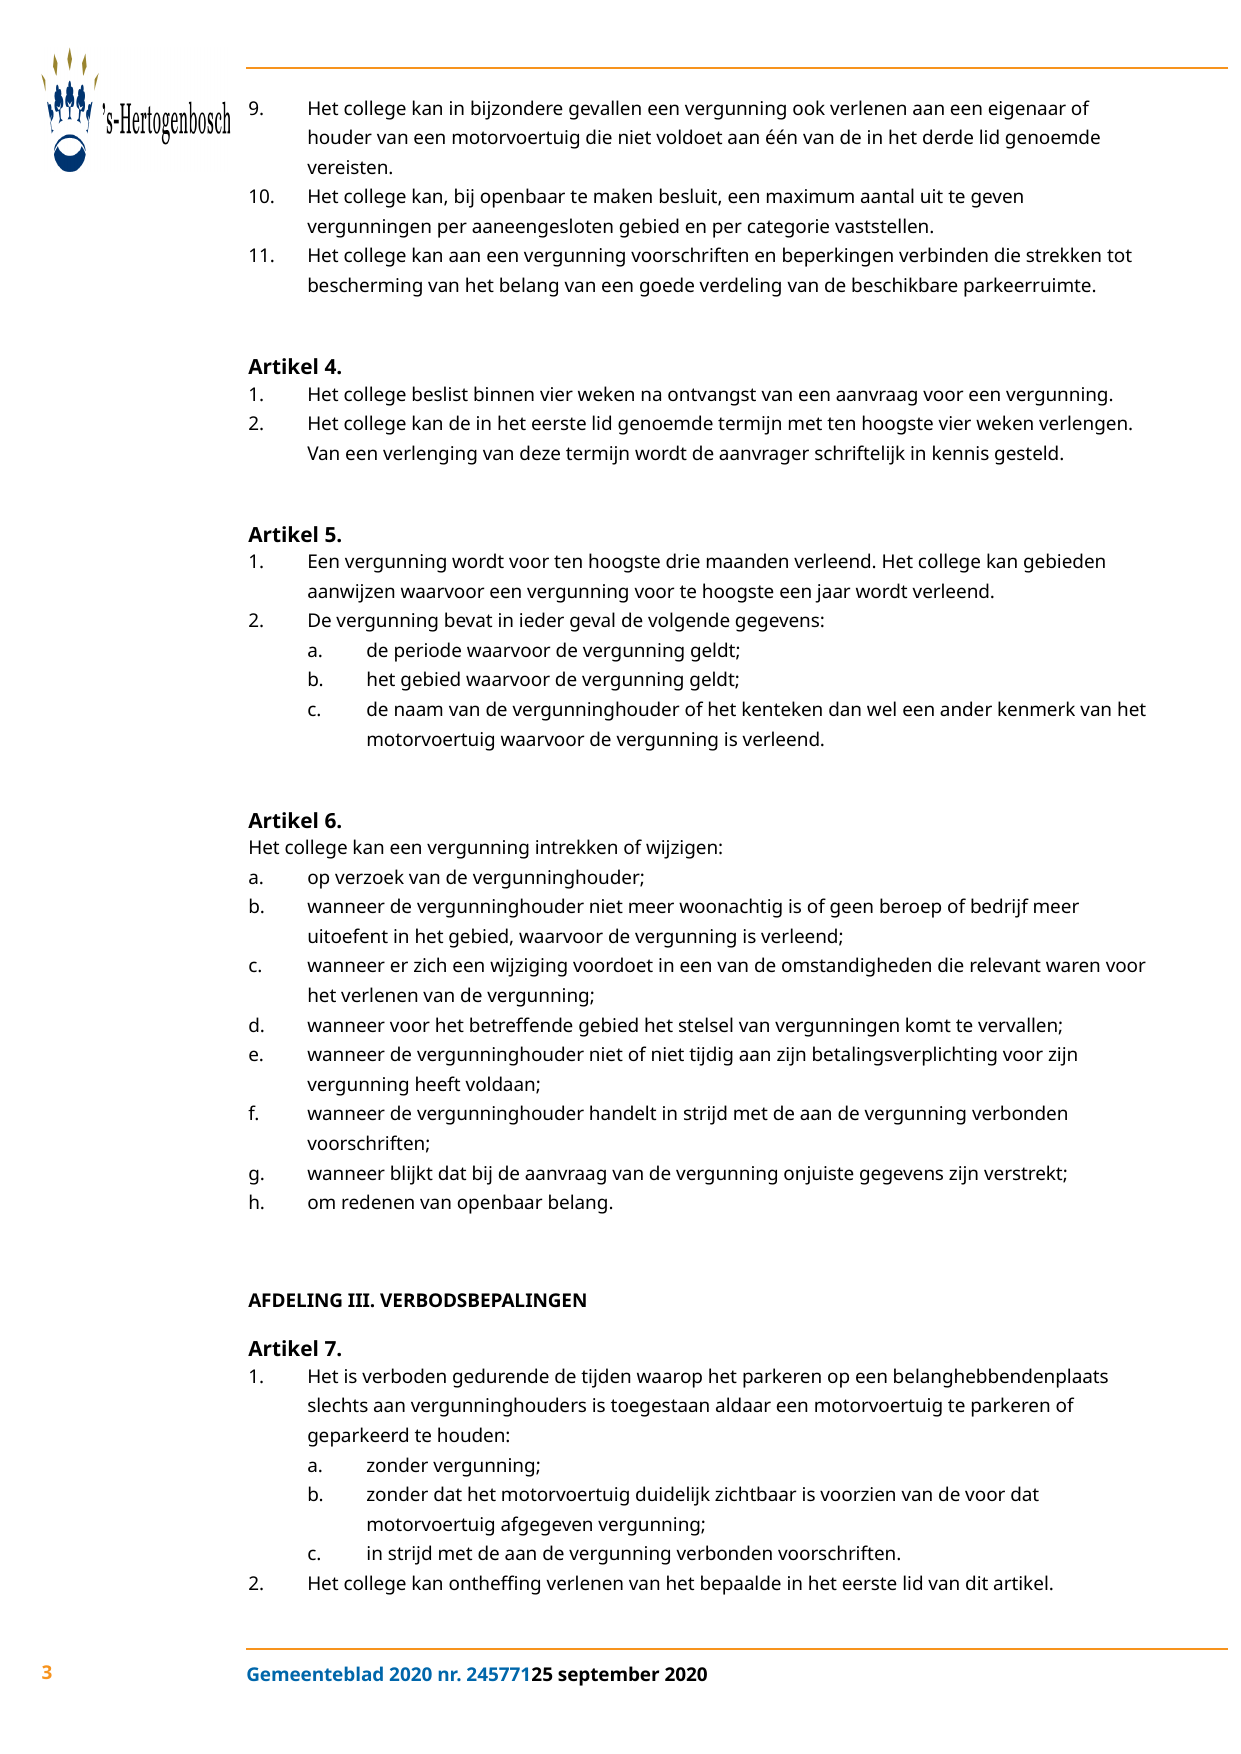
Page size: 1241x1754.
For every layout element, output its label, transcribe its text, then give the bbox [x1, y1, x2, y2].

list zonder vergunning; [307, 1452, 1152, 1477]
picture [41, 47, 231, 172]
list de periode waarvoor de vergunning geldt; [307, 637, 1152, 663]
list wanneer blijkt dat bij de aanvraag van de vergunning onjuiste gegevens zijn verstrekt; [248, 1160, 1152, 1185]
list Het college kan, bij openbaar te maken besluit, een maximum aantal uit te geven vergunningen per aaneengesloten gebied en per categorie vaststellen. [248, 183, 1152, 239]
list wanneer de vergunninghouder niet meer woonachtig is of geen beroep of bedrijf meer uitoefent in het gebied, waarvoor de vergunning is verleend; [248, 893, 1152, 949]
text Artikel 5. [248, 520, 1152, 548]
list in strijd met de aan de vergunning verbonden voorschriften. [307, 1541, 1152, 1566]
list wanneer de vergunninghouder handelt in strijd met de aan de vergunning verbonden voorschriften; [248, 1101, 1152, 1156]
list Het college kan aan een vergunning voorschriften en beperkingen verbinden die strekken tot bescherming van het belang van een goede verdeling van de beschikbare parkeerruimte. [248, 243, 1152, 298]
list om redenen van openbaar belang. [248, 1189, 1152, 1215]
list Het college kan ontheffing verlenen van het bepaalde in het eerste lid van dit artikel. [248, 1570, 1152, 1596]
list Een vergunning wordt voor ten hoogste drie maanden verleend. Het college kan gebieden aanwijzen waarvoor een vergunning voor te hoogste een jaar wordt verleend. [248, 548, 1152, 604]
list De vergunning bevat in ieder geval de volgende gegevens: [248, 607, 1152, 633]
list op verzoek van de vergunninghouder; [248, 864, 1152, 889]
list Het is verboden gedurende de tijden waarop het parkeren op een belanghebbendenplaats slechts aan vergunninghouders is toegestaan aldaar een motorvoertuig te parkeren of geparkeerd te houden: [248, 1363, 1152, 1448]
list wanneer er zich een wijziging voordoet in een van de omstandigheden die relevant waren voor het verlenen van de vergunning; [248, 953, 1152, 1008]
list Het college beslist binnen vier weken na ontvangst van een aanvraag voor een vergunning. [248, 381, 1152, 406]
text Het college kan een vergunning intrekken of wijzigen: [248, 834, 1152, 860]
list de naam van de vergunninghouder of het kenteken dan wel een ander kenmerk van het motorvoertuig waarvoor de vergunning is verleend. [307, 696, 1152, 752]
text Artikel 6. [248, 806, 1152, 834]
list Het college kan de in het eerste lid genoemde termijn met ten hoogste vier weken verlengen. Van een verlenging van deze termijn wordt de aanvrager schriftelijk in kennis gesteld. [248, 410, 1152, 466]
list wanneer voor het betreffende gebied het stelsel van vergunningen komt te vervallen; [248, 1012, 1152, 1037]
text AFDELING III. VERBODSBEPALINGEN [248, 1285, 1152, 1314]
text Artikel 7. [248, 1334, 1152, 1363]
list wanneer de vergunninghouder niet of niet tijdig aan zijn betalingsverplichting voor zijn vergunning heeft voldaan; [248, 1041, 1152, 1097]
list Het college kan in bijzondere gevallen een vergunning ook verlenen aan een eigenaar of houder van een motorvoertuig die niet voldoet aan één van de in het derde lid genoemde vereisten. [248, 95, 1152, 180]
list zonder dat het motorvoertuig duidelijk zichtbaar is voorzien van de voor dat motorvoertuig afgegeven vergunning; [307, 1481, 1152, 1537]
text Artikel 4. [248, 352, 1152, 381]
list het gebied waarvoor de vergunning geldt; [307, 667, 1152, 692]
